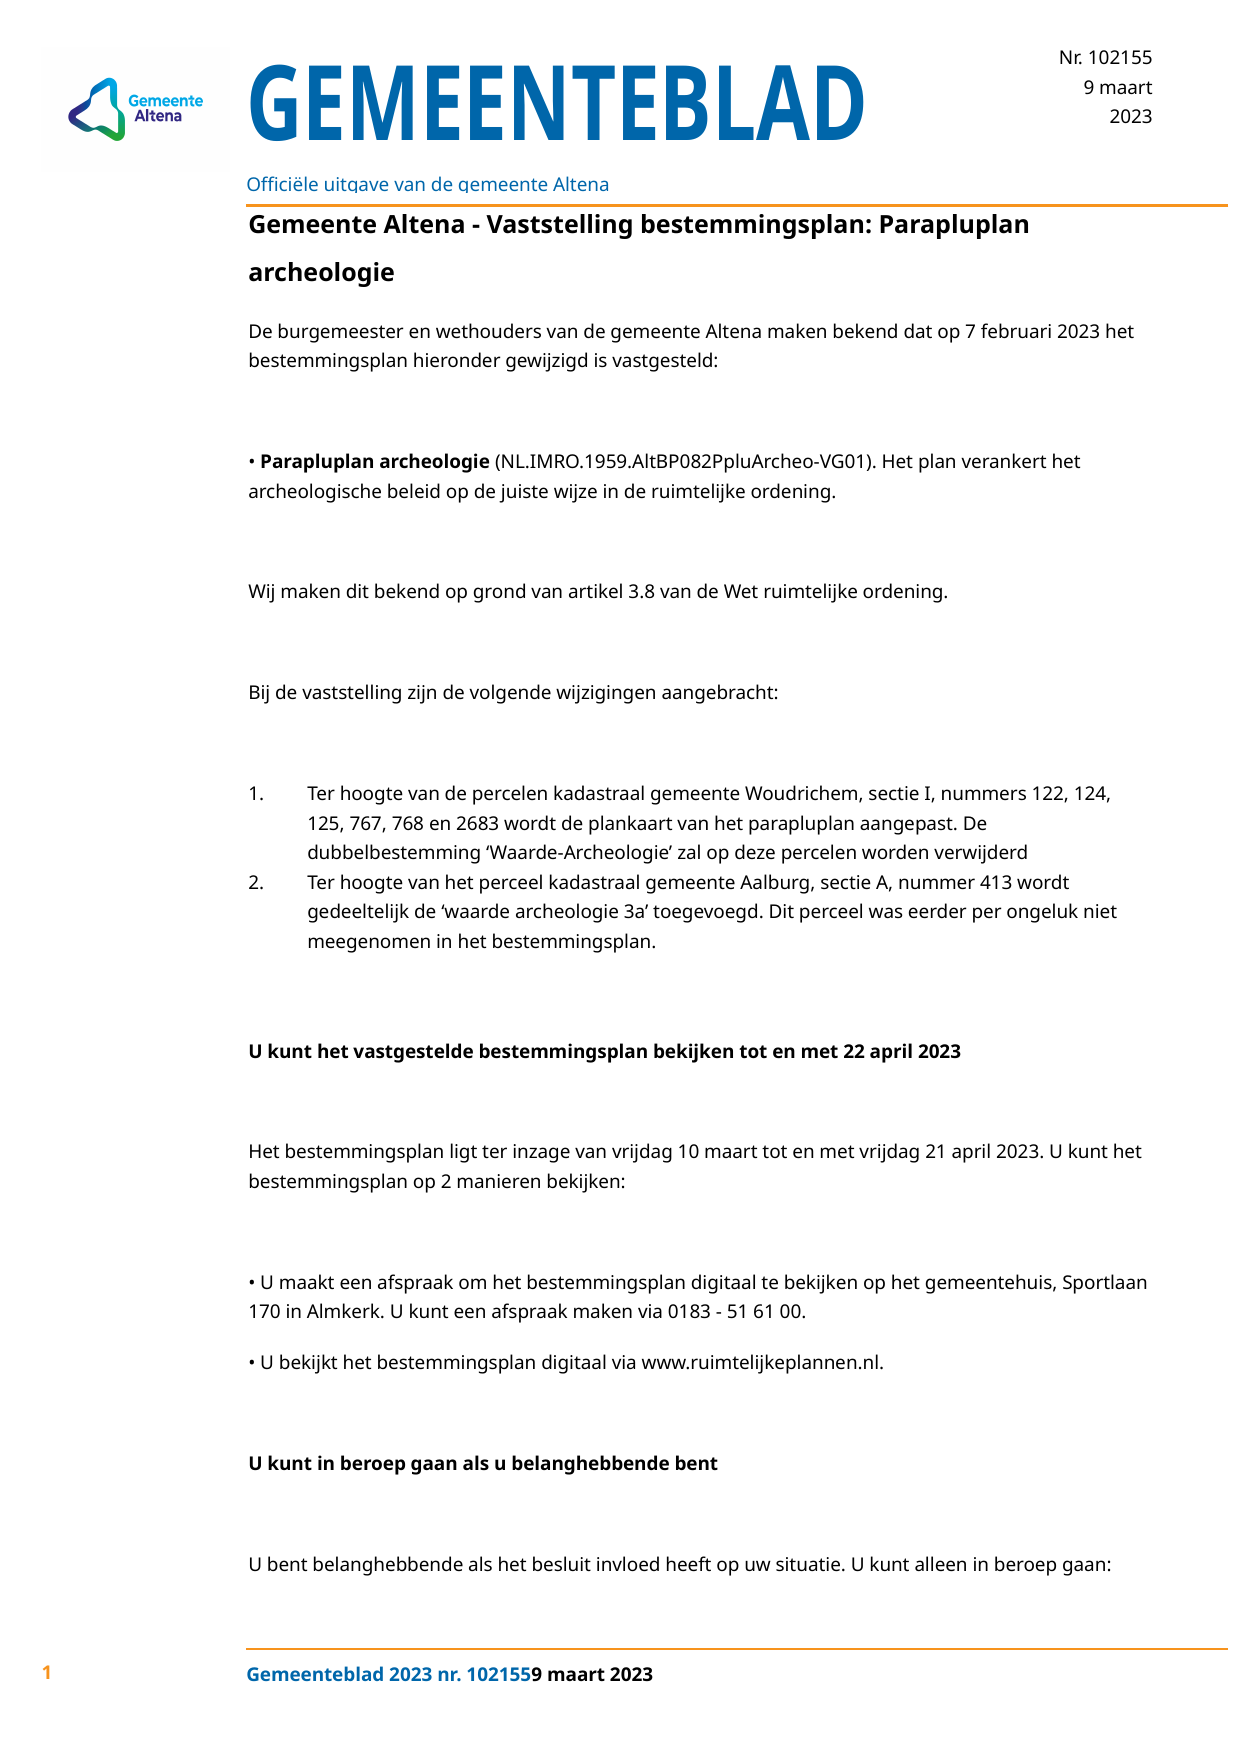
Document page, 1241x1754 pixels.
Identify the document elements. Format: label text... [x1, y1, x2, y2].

text U kunt in beroep gaan als u belanghebbende bent [248, 1450, 1152, 1476]
text Wij maken dit bekend op grond van artikel 3.8 van de Wet ruimtelijke ordening. [248, 579, 1152, 604]
list Ter hoogte van het perceel kadastraal gemeente Aalburg, sectie A, nummer 413 wordt gedeeltelijk de ‘waarde archeologie 3a’ toegevoegd. Dit perceel was eerder per ongeluk niet meegenomen in het bestemmingsplan. [248, 869, 1152, 954]
list Ter hoogte van de percelen kadastraal gemeente Woudrichem, sectie I, nummers 122, 124, 125, 767, 768 en 2683 wordt de plankaart van het parapluplan aangepast. De dubbelbestemming ‘Waarde-Archeologie’ zal op deze percelen worden verwijderd [248, 780, 1152, 865]
text Bij de vaststelling zijn de volgende wijzigingen aangebracht: [248, 679, 1152, 705]
text Het bestemmingsplan ligt ter inzage van vrijdag 10 maart tot en met vrijdag 21 april 2023. U kunt het bestemmingsplan op 2 manieren bekijken: [248, 1139, 1152, 1194]
picture [41, 47, 231, 172]
text • U bekijkt het bestemmingsplan digitaal via www.ruimtelijkeplannen.nl. [248, 1349, 1152, 1375]
text • Parapluplan archeologie (NL.IMRO.1959.AltBP082PpluArcheo-VG01). Het plan verankert het archeologische beleid op de juiste wijze in de ruimtelijke ordening. [248, 448, 1152, 504]
text De burgemeester en wethouders van de gemeente Altena maken bekend dat op 7 februari 2023 het bestemmingsplan hieronder gewijzigd is vastgesteld: [248, 318, 1152, 373]
text U kunt het vastgestelde bestemmingsplan bekijken tot en met 22 april 2023 [248, 1038, 1152, 1064]
text U bent belanghebbende als het besluit invloed heeft op uw situatie. U kunt alleen in beroep gaan: [248, 1551, 1152, 1577]
text Gemeente Altena - Vaststelling bestemmingsplan: Parapluplan archeologie [248, 207, 1152, 288]
text • U maakt een afspraak om het bestemmingsplan digitaal te bekijken op het gemeentehuis, Sportlaan 170 in Almkerk. U kunt een afspraak maken via 0183 - 51 61 00. [248, 1269, 1152, 1324]
